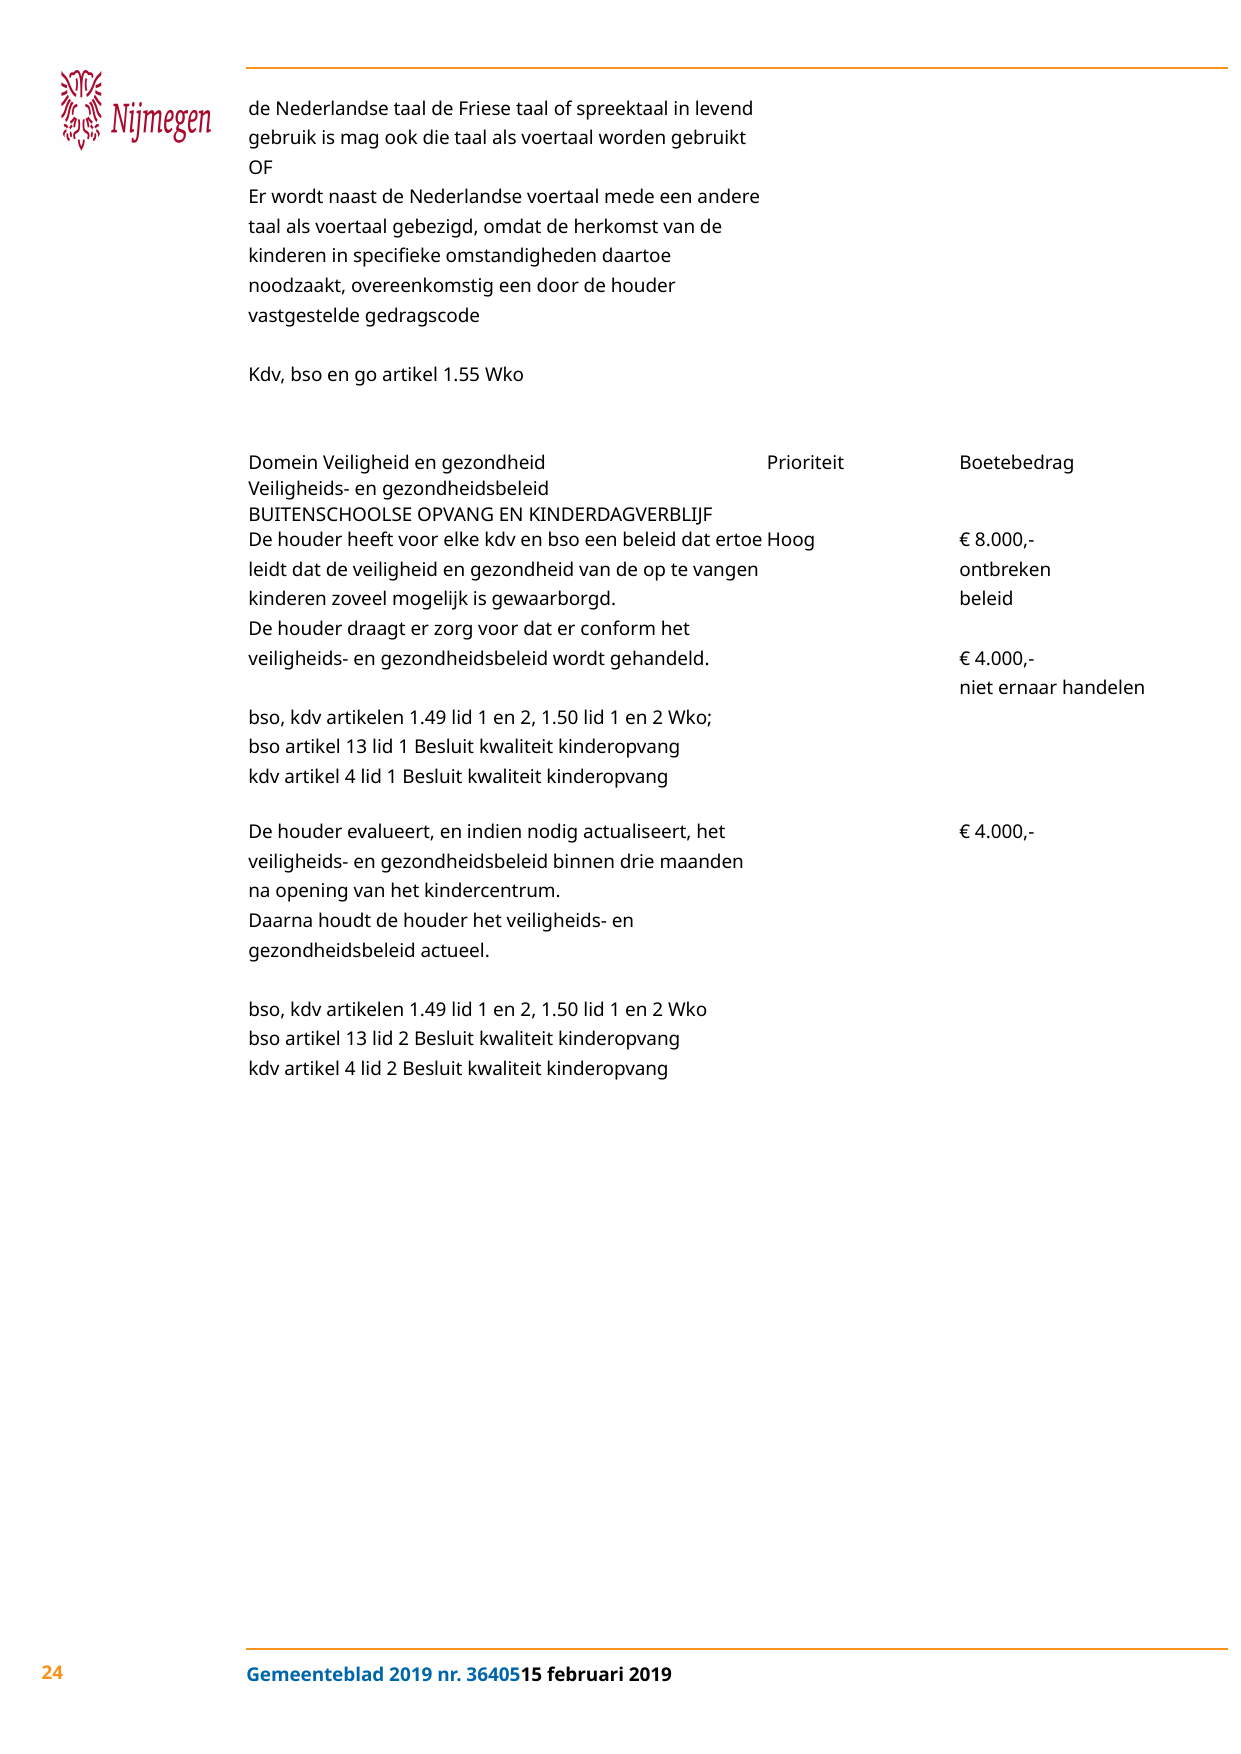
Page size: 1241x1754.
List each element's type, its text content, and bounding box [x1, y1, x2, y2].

table_cell Hoog [767, 526, 959, 818]
picture [41, 47, 231, 172]
table_cell [767, 819, 959, 1110]
table_cell BUITENSCHOOLSE OPVANG EN KINDERDAGVERBLIJF [248, 501, 1152, 526]
table_cell Veiligheids- en gezondheidsbeleid [248, 475, 1152, 501]
table_header Prioriteit [767, 449, 959, 475]
table_cell € 4.000,- [959, 819, 1152, 1110]
table_cell [767, 95, 959, 416]
table_cell € 8.000,- ontbreken beleid € 4.000,- niet ernaar handelen [959, 526, 1152, 818]
table_cell de Nederlandse taal de Friese taal of spreektaal in levend gebruik is mag ook die taal als voertaal worden gebruikt OF Er wordt naast de Nederlandse voertaal mede een andere taal als voertaal gebezigd, omdat de herkomst van de kinderen in specifieke omstandigheden daartoe noodzaakt, overeenkomstig een door de houder vastgestelde gedragscode Kdv, bso en go artikel 1.55 Wko [248, 95, 767, 416]
table_cell De houder heeft voor elke kdv en bso een beleid dat ertoe leidt dat de veiligheid en gezondheid van de op te vangen kinderen zoveel mogelijk is gewaarborgd. De houder draagt er zorg voor dat er conform het veiligheids- en gezondheidsbeleid wordt gehandeld. bso, kdv artikelen 1.49 lid 1 en 2, 1.50 lid 1 en 2 Wko; bso artikel 13 lid 1 Besluit kwaliteit kinderopvang kdv artikel 4 lid 1 Besluit kwaliteit kinderopvang [248, 526, 767, 818]
table_cell [959, 95, 1152, 416]
table_cell De houder evalueert, en indien nodig actualiseert, het veiligheids- en gezondheidsbeleid binnen drie maanden na opening van het kindercentrum. Daarna houdt de houder het veiligheids- en gezondheidsbeleid actueel. bso, kdv artikelen 1.49 lid 1 en 2, 1.50 lid 1 en 2 Wko bso artikel 13 lid 2 Besluit kwaliteit kinderopvang kdv artikel 4 lid 2 Besluit kwaliteit kinderopvang [248, 819, 767, 1110]
table_header Domein Veiligheid en gezondheid [248, 449, 767, 475]
table_header Boetebedrag [959, 449, 1152, 475]
